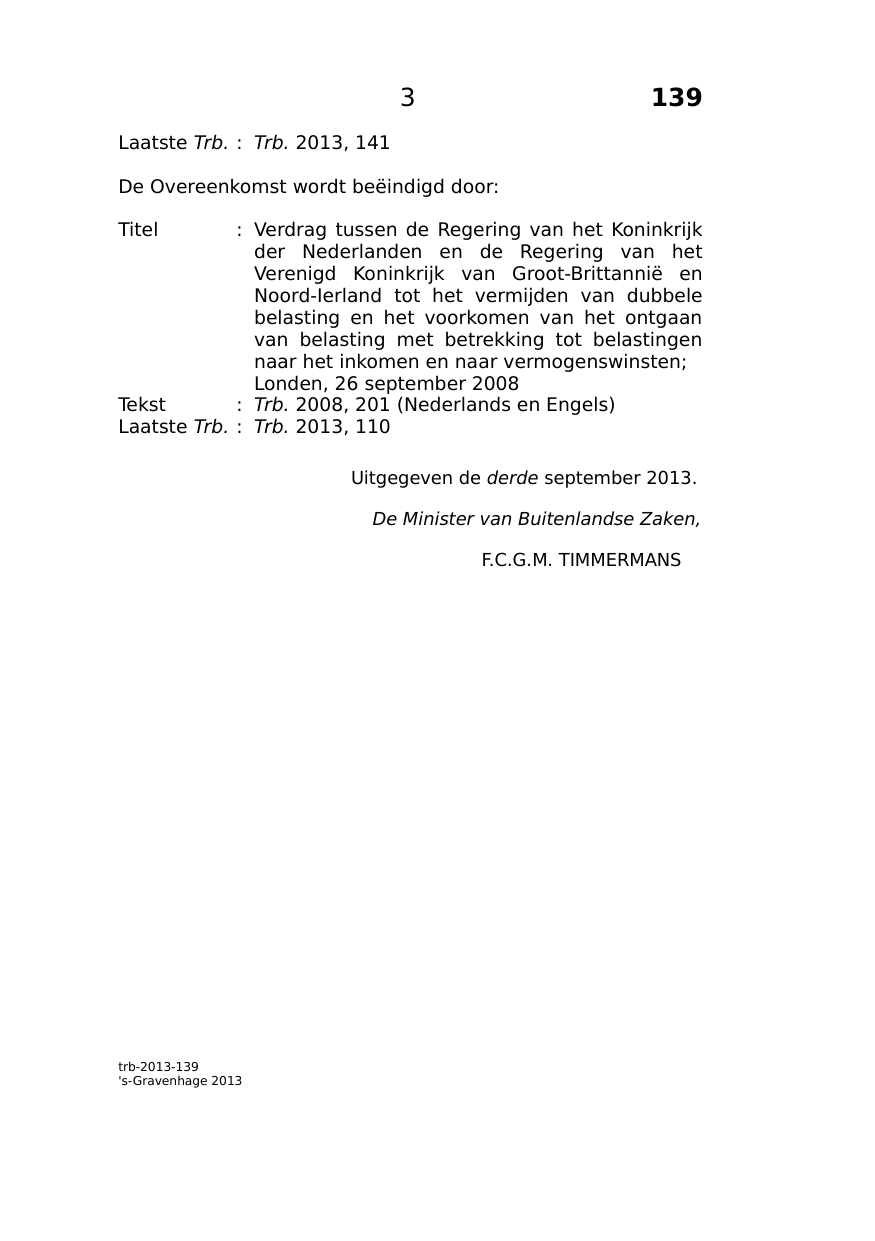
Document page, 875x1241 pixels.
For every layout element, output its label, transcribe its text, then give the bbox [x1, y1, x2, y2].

table_cell [118, 154, 236, 176]
table_cell : [236, 394, 254, 416]
table_cell Trb. 2008, 201 (Nederlands en Engels) [254, 394, 703, 416]
table_cell Trb. 2013, 141 [254, 132, 703, 154]
table_cell Laatste Trb. [118, 416, 236, 438]
table_cell [236, 154, 254, 176]
table_cell [118, 198, 236, 219]
table_cell [254, 154, 703, 176]
text Uitgegeven de derde september 2013. [118, 468, 703, 489]
text De Minister van Buitenlandse Zaken, F.C.G.M. TIMMERMANS [118, 509, 703, 571]
table_cell Laatste Trb. [118, 132, 236, 154]
table_cell [254, 198, 703, 219]
table_cell : [236, 132, 254, 154]
table_cell De Overeenkomst wordt beëindigd door: [118, 176, 703, 197]
table_cell : [236, 416, 254, 438]
table_cell [236, 198, 254, 219]
text trb-2013-139 [118, 1060, 352, 1074]
text 's-Gravenhage 2013 [118, 1074, 352, 1088]
table_cell Verdrag tussen de Regering van het Koninkrijk der Nederlanden en de Regering van het Verenigd Koninkrijk van Groot-Brittannië en Noord-Ierland tot het vermijden van dubbele belasting en het voorkomen van het ontgaan van belasting met betrekking tot belastingen naar het inkomen en naar vermogenswinsten; Londen, 26 september 2008 [254, 219, 703, 394]
table_cell : [236, 219, 254, 394]
table_cell Titel [118, 219, 236, 394]
table_cell Trb. 2013, 110 [254, 416, 703, 438]
table_cell Tekst [118, 394, 236, 416]
